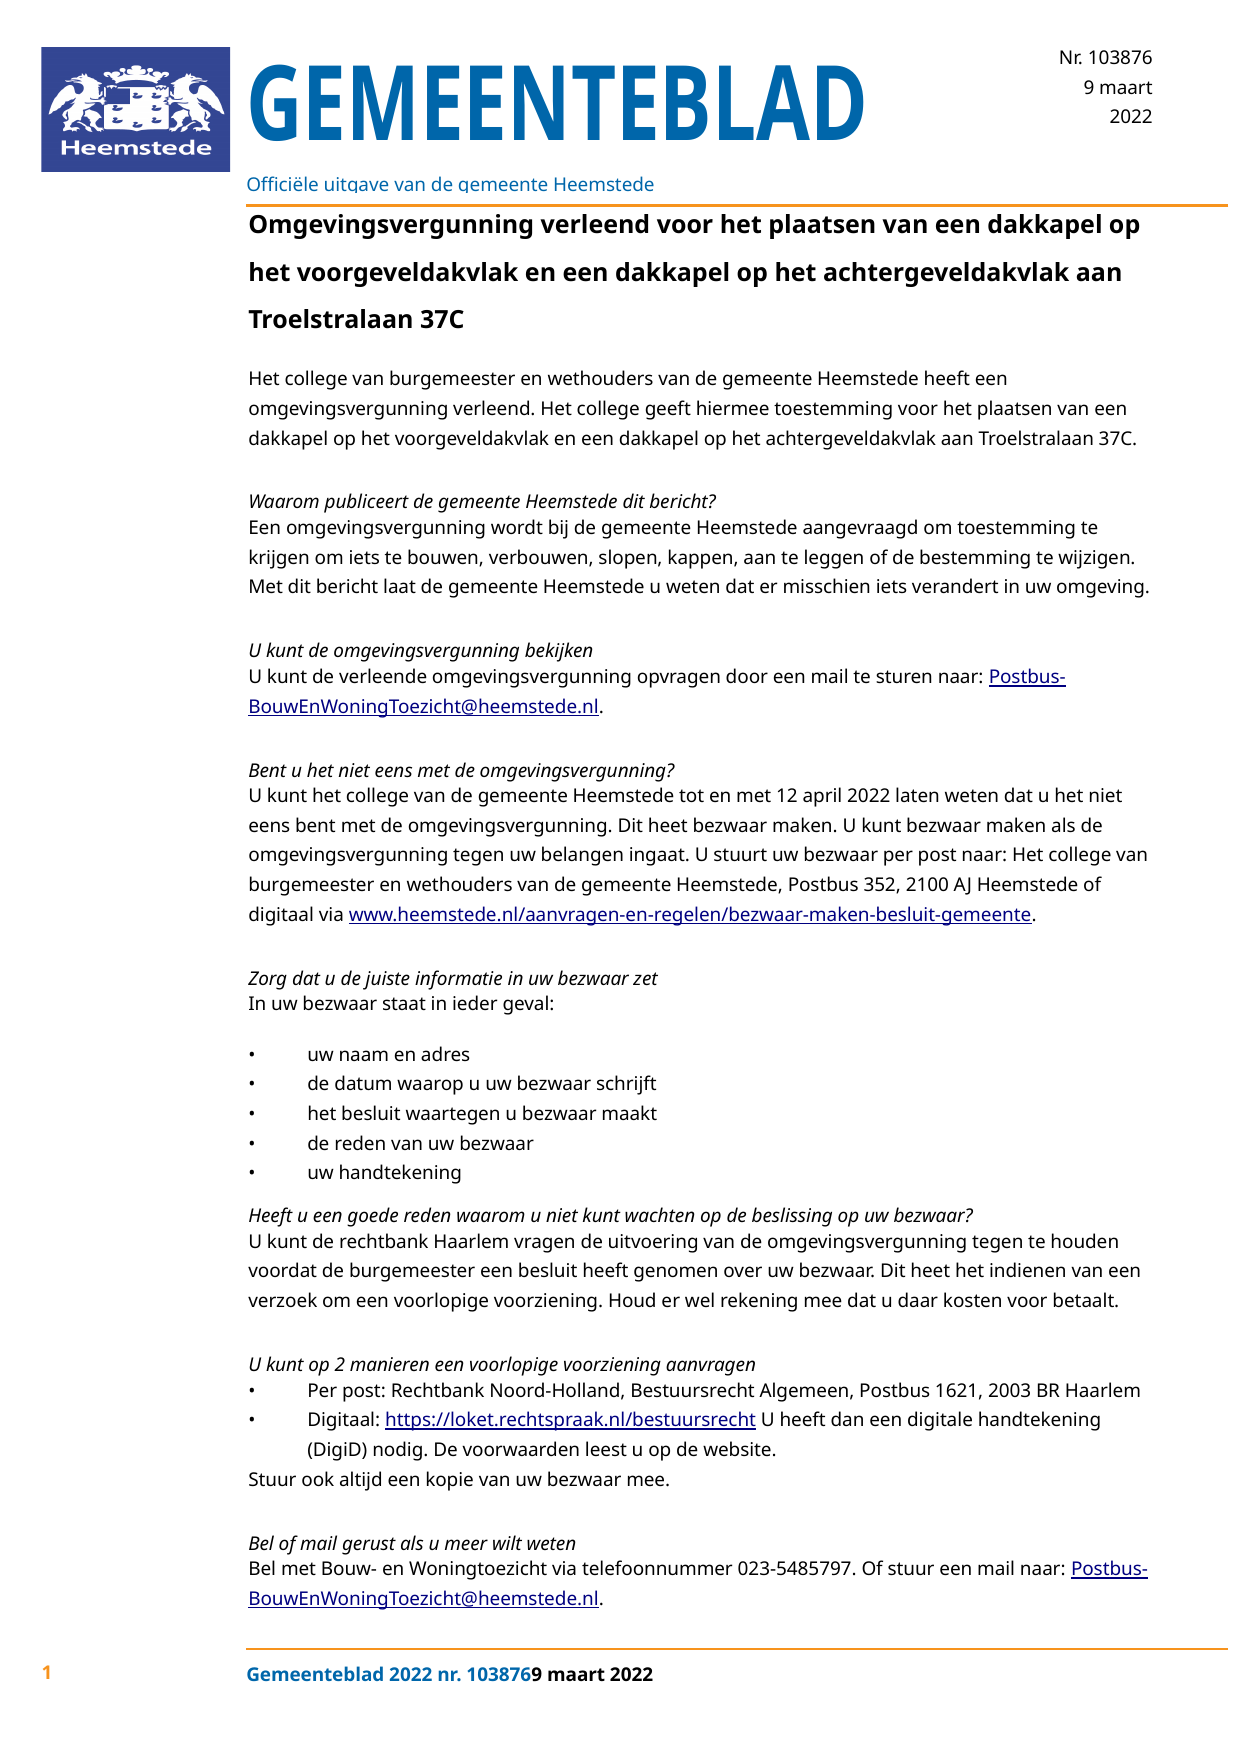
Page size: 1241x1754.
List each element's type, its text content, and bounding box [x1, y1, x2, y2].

text U kunt het college van de gemeente Heemstede tot en met 12 april 2022 laten weten dat u het niet eens bent met de omgevingsvergunning. Dit heet bezwaar maken. U kunt bezwaar maken als de omgevingsvergunning tegen uw belangen ingaat. U stuurt uw bezwaar per post naar: Het college van burgemeester en wethouders van de gemeente Heemstede, Postbus 352, 2100 AJ Heemstede of digitaal via www.heemstede.nl/aanvragen-en-regelen/bezwaar-maken-besluit-gemeente. [248, 782, 1152, 927]
text U kunt de omgevingsvergunning bekijken [248, 637, 1152, 663]
list Digitaal: https://loket.rechtspraak.nl/bestuursrecht U heeft dan een digitale handtekening (DigiD) nodig. De voorwaarden leest u op de website. [248, 1407, 1152, 1462]
text Bel met Bouw- en Woningtoezicht via telefoonnummer 023-5485797. Of stuur een mail naar: Postbus-BouwEnWoningToezicht@heemstede.nl. [248, 1555, 1152, 1611]
text Waarom publiceert de gemeente Heemstede dit bericht? [248, 489, 1152, 514]
picture [41, 47, 231, 172]
text Een omgevingsvergunning wordt bij de gemeente Heemstede aangevraagd om toestemming te krijgen om iets te bouwen, verbouwen, slopen, kappen, aan te leggen of de bestemming te wijzigen. Met dit bericht laat de gemeente Heemstede u weten dat er misschien iets verandert in uw omgeving. [248, 514, 1152, 599]
text Stuur ook altijd een kopie van uw bezwaar mee. [248, 1466, 1152, 1491]
text Het college van burgemeester en wethouders van de gemeente Heemstede heeft een omgevingsvergunning verleend. Het college geeft hiermee toestemming voor het plaatsen van een dakkapel op het voorgeveldakvlak en een dakkapel op het achtergeveldakvlak aan Troelstralaan 37C. [248, 366, 1152, 450]
text Bent u het niet eens met de omgevingsvergunning? [248, 757, 1152, 782]
text U kunt op 2 manieren een voorlopige voorziening aanvragen [248, 1351, 1152, 1377]
list de datum waarop u uw bezwaar schrijft [248, 1071, 1152, 1096]
list de reden van uw bezwaar [248, 1130, 1152, 1155]
list uw naam en adres [248, 1041, 1152, 1067]
text Heeft u een goede reden waarom u niet kunt wachten op de beslissing op uw bezwaar? [248, 1202, 1152, 1228]
text Bel of mail gerust als u meer wilt weten [248, 1530, 1152, 1555]
text U kunt de verleende omgevingsvergunning opvragen door een mail te sturen naar: Postbus-BouwEnWoningToezicht@heemstede.nl. [248, 663, 1152, 718]
list uw handtekening [248, 1159, 1152, 1185]
list Per post: Rechtbank Noord-Holland, Bestuursrecht Algemeen, Postbus 1621, 2003 BR Haarlem [248, 1377, 1152, 1403]
text Omgevingsvergunning verleend voor het plaatsen van een dakkapel op het voorgeveldakvlak en een dakkapel op het achtergeveldakvlak aan Troelstralaan 37C [248, 207, 1152, 336]
list het besluit waartegen u bezwaar maakt [248, 1100, 1152, 1126]
text In uw bezwaar staat in ieder geval: [248, 991, 1152, 1016]
text Zorg dat u de juiste informatie in uw bezwaar zet [248, 965, 1152, 991]
text U kunt de rechtbank Haarlem vragen de uitvoering van de omgevingsvergunning tegen te houden voordat de burgemeester een besluit heeft genomen over uw bezwaar. Dit heet het indienen van een verzoek om een voorlopige voorziening. Houd er wel rekening mee dat u daar kosten voor betaalt. [248, 1228, 1152, 1313]
